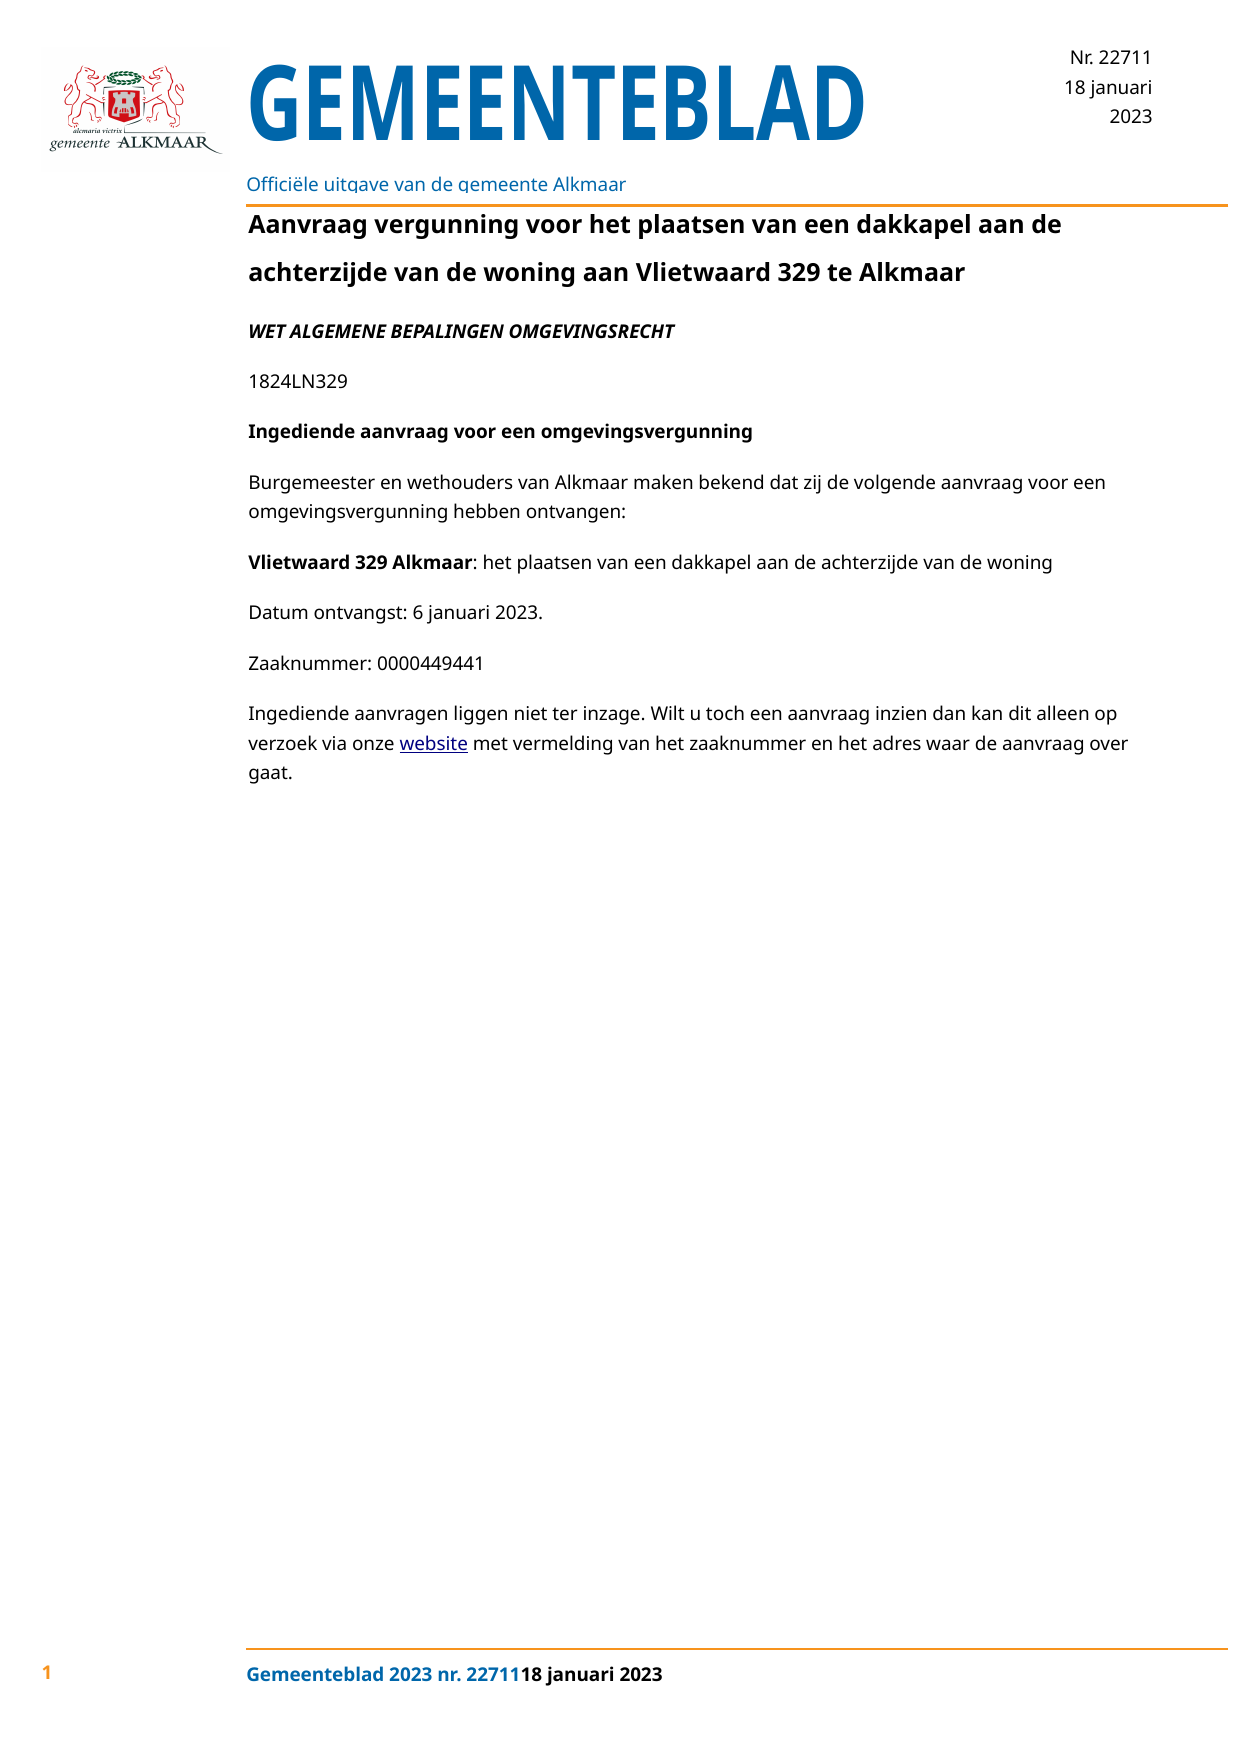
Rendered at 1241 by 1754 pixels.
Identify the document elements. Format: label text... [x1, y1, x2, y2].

text Burgemeester en wethouders van Alkmaar maken bekend dat zij de volgende aanvraag voor een omgevingsvergunning hebben ontvangen: [248, 469, 1152, 524]
text 1824LN329 [248, 368, 1152, 394]
text WET ALGEMENE BEPALINGEN OMGEVINGSRECHT [248, 318, 1152, 344]
text Vlietwaard 329 Alkmaar: het plaatsen van een dakkapel aan de achterzijde van de woning [248, 549, 1152, 575]
text Ingediende aanvraag voor een omgevingsvergunning [248, 419, 1152, 444]
text Datum ontvangst: 6 januari 2023. [248, 599, 1152, 625]
picture [41, 47, 231, 172]
text Ingediende aanvragen liggen niet ter inzage. Wilt u toch een aanvraag inzien dan kan dit alleen op verzoek via onze website met vermelding van het zaaknummer en het adres waar de aanvraag over gaat. [248, 700, 1152, 785]
text Zaaknummer: 0000449441 [248, 650, 1152, 676]
text Aanvraag vergunning voor het plaatsen van een dakkapel aan de achterzijde van de woning aan Vlietwaard 329 te Alkmaar [248, 207, 1152, 288]
